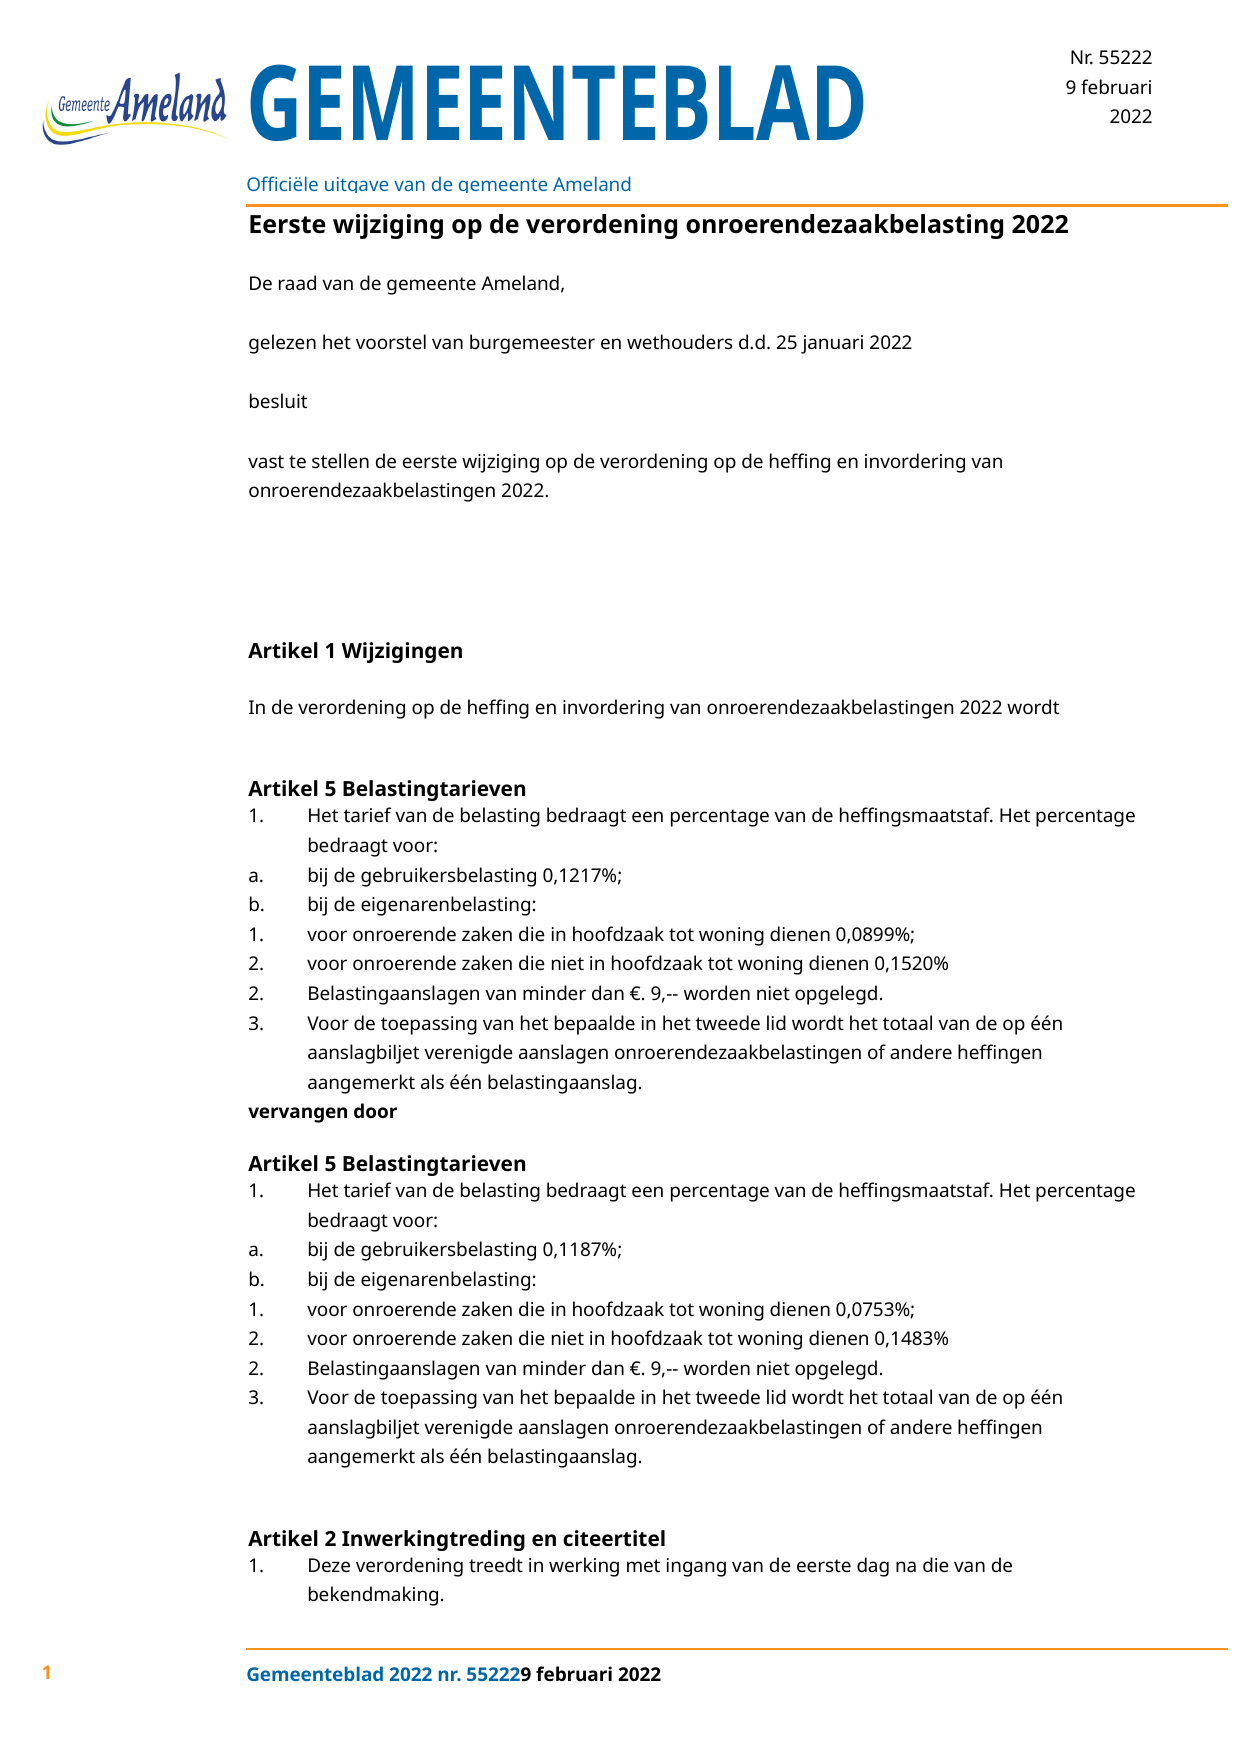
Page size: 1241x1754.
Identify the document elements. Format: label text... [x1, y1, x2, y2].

list Het tarief van de belasting bedraagt een percentage van de heffingsmaatstaf. Het percentage bedraagt voor: [248, 1177, 1152, 1233]
list Voor de toepassing van het bepaalde in het tweede lid wordt het totaal van de op één aanslagbiljet verenigde aanslagen onroerendezaakbelastingen of andere heffingen aangemerkt als één belastingaanslag. [248, 1010, 1152, 1095]
text Artikel 5 Belastingtarieven [248, 1149, 1152, 1177]
list Deze verordening treedt in werking met ingang van de eerste dag na die van de bekendmaking. [248, 1552, 1152, 1607]
text Artikel 2 Inwerkingtreding en citeertitel [248, 1524, 1152, 1552]
list Belastingaanslagen van minder dan €. 9,-- worden niet opgelegd. [248, 1355, 1152, 1381]
list Het tarief van de belasting bedraagt een percentage van de heffingsmaatstaf. Het percentage bedraagt voor: [248, 803, 1152, 858]
text De raad van de gemeente Ameland, [248, 270, 1152, 296]
list Voor de toepassing van het bepaalde in het tweede lid wordt het totaal van de op één aanslagbiljet verenigde aanslagen onroerendezaakbelastingen of andere heffingen aangemerkt als één belastingaanslag. [248, 1384, 1152, 1469]
list voor onroerende zaken die niet in hoofdzaak tot woning dienen 0,1483% [248, 1325, 1152, 1351]
list voor onroerende zaken die niet in hoofdzaak tot woning dienen 0,1520% [248, 951, 1152, 976]
list bij de eigenarenbelasting: [248, 891, 1152, 917]
list bij de gebruikersbelasting 0,1187%; [248, 1237, 1152, 1262]
text Artikel 5 Belastingtarieven [248, 774, 1152, 803]
text vast te stellen de eerste wijziging op de verordening op de heffing en invordering van onroerendezaakbelastingen 2022. [248, 448, 1152, 503]
text vervangen door [248, 1098, 1152, 1124]
list bij de eigenarenbelasting: [248, 1266, 1152, 1292]
list voor onroerende zaken die in hoofdzaak tot woning dienen 0,0753%; [248, 1296, 1152, 1321]
list bij de gebruikersbelasting 0,1217%; [248, 862, 1152, 888]
text In de verordening op de heffing en invordering van onroerendezaakbelastingen 2022 wordt [248, 694, 1152, 720]
text besluit [248, 389, 1152, 414]
text gelezen het voorstel van burgemeester en wethouders d.d. 25 januari 2022 [248, 329, 1152, 355]
text Artikel 1 Wijzigingen [248, 636, 1152, 665]
list Belastingaanslagen van minder dan €. 9,-- worden niet opgelegd. [248, 980, 1152, 1006]
list voor onroerende zaken die in hoofdzaak tot woning dienen 0,0899%; [248, 921, 1152, 947]
text Eerste wijziging op de verordening onroerendezaakbelasting 2022 [248, 207, 1152, 241]
picture [41, 47, 231, 172]
